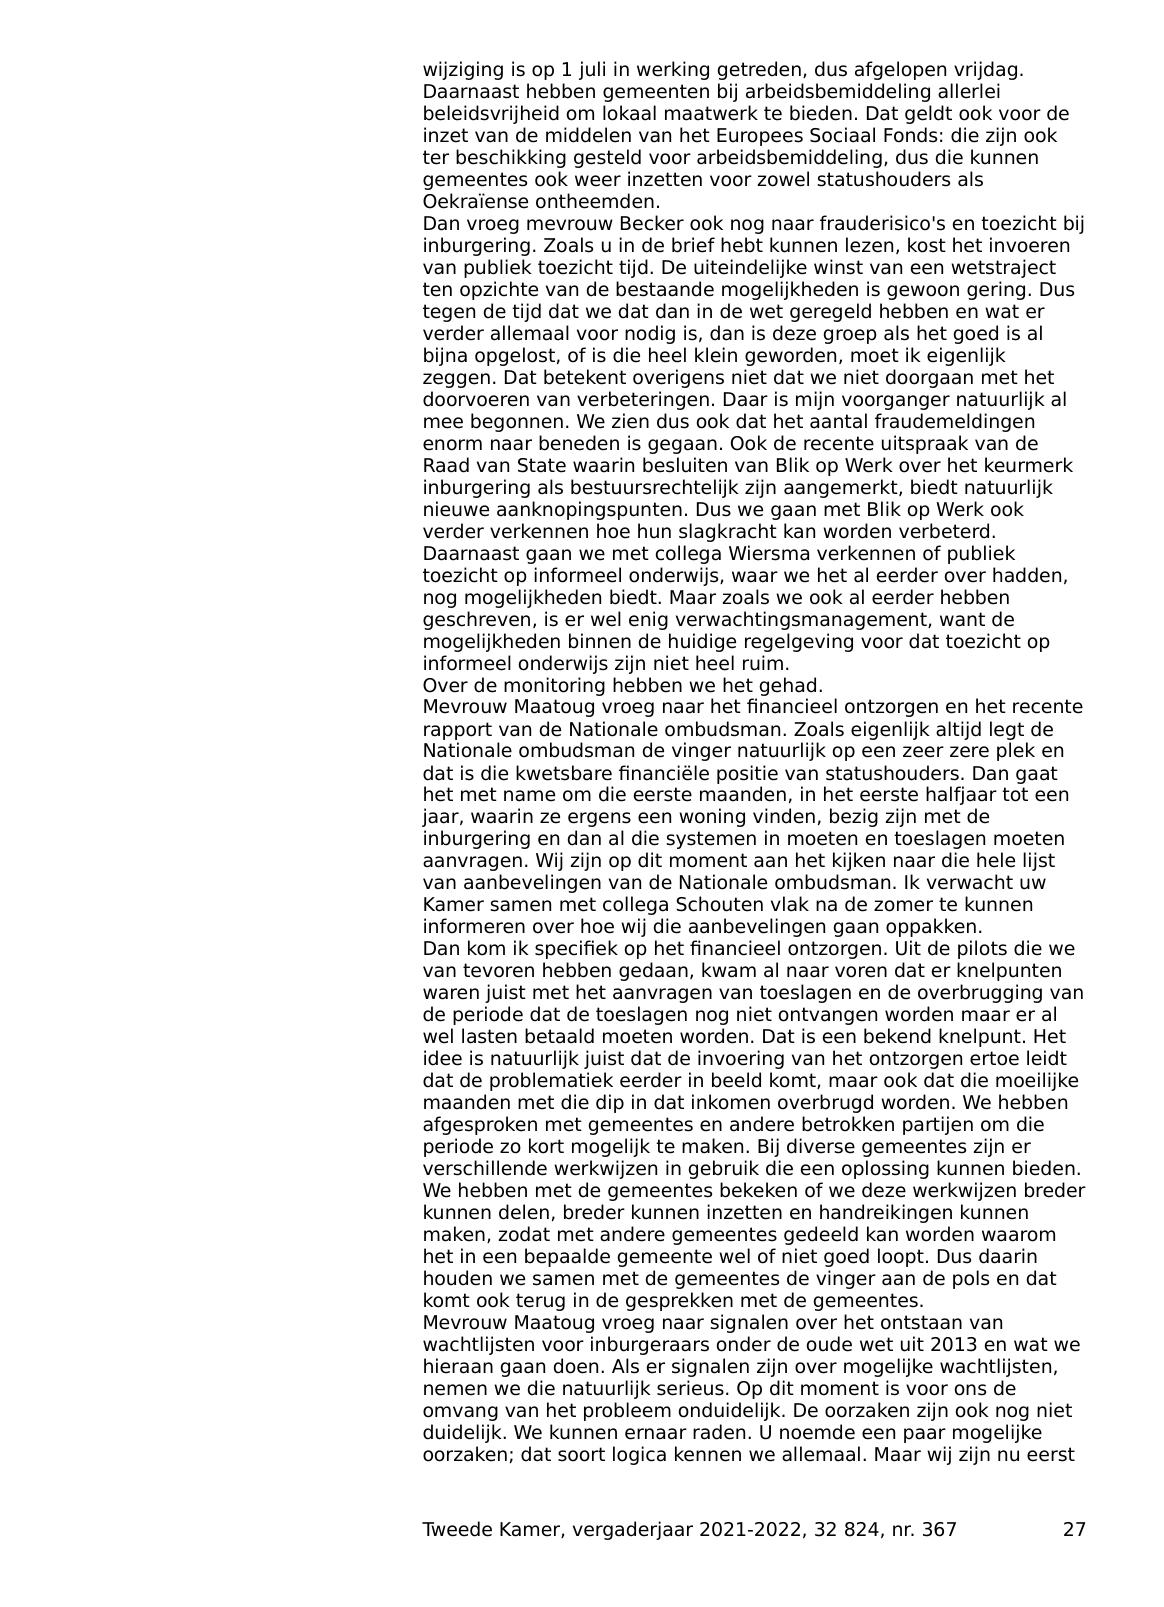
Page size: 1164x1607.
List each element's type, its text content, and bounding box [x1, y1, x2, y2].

text Dan vroeg mevrouw Becker ook nog naar frauderisico's en toezicht bij inburgering. Zoals u in de brief hebt kunnen lezen, kost het invoeren van publiek toezicht tijd. De uiteindelijke winst van een wetstraject ten opzichte van de bestaande mogelijkheden is gewoon gering. Dus tegen de tijd dat we dat dan in de wet geregeld hebben en wat er verder allemaal voor nodig is, dan is deze groep als het goed is al bijna opgelost, of is die heel klein geworden, moet ik eigenlijk zeggen. Dat betekent overigens niet dat we niet doorgaan met het doorvoeren van verbeteringen. Daar is mijn voorganger natuurlijk al mee begonnen. We zien dus ook dat het aantal fraudemeldingen enorm naar beneden is gegaan. Ook de recente uitspraak van de Raad van State waarin besluiten van Blik op Werk over het keurmerk inburgering als bestuursrechtelijk zijn aangemerkt, biedt natuurlijk nieuwe aanknopingspunten. Dus we gaan met Blik op Werk ook verder verkennen hoe hun slagkracht kan worden verbeterd. [422, 213, 1087, 543]
text Over de monitoring hebben we het gehad. [422, 674, 1087, 696]
text Dan kom ik specifiek op het financieel ontzorgen. Uit de pilots die we van tevoren hebben gedaan, kwam al naar voren dat er knelpunten waren juist met het aanvragen van toeslagen en de overbrugging van de periode dat de toeslagen nog niet ontvangen worden maar er al wel lasten betaald moeten worden. Dat is een bekend knelpunt. Het idee is natuurlijk juist dat de invoering van het ontzorgen ertoe leidt dat de problematiek eerder in beeld komt, maar ook dat die moeilijke maanden met die dip in dat inkomen overbrugd worden. We hebben afgesproken met gemeentes en andere betrokken partijen om die periode zo kort mogelijk te maken. Bij diverse gemeentes zijn er verschillende werkwijzen in gebruik die een oplossing kunnen bieden. We hebben met de gemeentes bekeken of we deze werkwijzen breder kunnen delen, breder kunnen inzetten en handreikingen kunnen maken, zodat met andere gemeentes gedeeld kan worden waarom het in een bepaalde gemeente wel of niet goed loopt. Dus daarin houden we samen met de gemeentes de vinger aan de pols en dat komt ook terug in de gesprekken met de gemeentes. [422, 938, 1087, 1312]
text Mevrouw Maatoug vroeg naar signalen over het ontstaan van wachtlijsten voor inburgeraars onder de oude wet uit 2013 en wat we hieraan gaan doen. Als er signalen zijn over mogelijke wachtlijsten, nemen we die natuurlijk serieus. Op dit moment is voor ons de omvang van het probleem onduidelijk. De oorzaken zijn ook nog niet duidelijk. We kunnen ernaar raden. U noemde een paar mogelijke oorzaken; dat soort logica kennen we allemaal. Maar wij zijn nu eerst [422, 1312, 1087, 1466]
text Mevrouw Maatoug vroeg naar het financieel ontzorgen en het recente rapport van de Nationale ombudsman. Zoals eigenlijk altijd legt de Nationale ombudsman de vinger natuurlijk op een zeer zere plek en dat is die kwetsbare financiële positie van statushouders. Dan gaat het met name om die eerste maanden, in het eerste halfjaar tot een jaar, waarin ze ergens een woning vinden, bezig zijn met de inburgering en dan al die systemen in moeten en toeslagen moeten aanvragen. Wij zijn op dit moment aan het kijken naar die hele lijst van aanbevelingen van de Nationale ombudsman. Ik verwacht uw Kamer samen met collega Schouten vlak na de zomer te kunnen informeren over hoe wij die aanbevelingen gaan oppakken. [422, 696, 1087, 938]
text wijziging is op 1 juli in werking getreden, dus afgelopen vrijdag. Daarnaast hebben gemeenten bij arbeidsbemiddeling allerlei beleidsvrijheid om lokaal maatwerk te bieden. Dat geldt ook voor de inzet van de middelen van het Europees Sociaal Fonds: die zijn ook ter beschikking gesteld voor arbeidsbemiddeling, dus die kunnen gemeentes ook weer inzetten voor zowel statushouders als Oekraïense ontheemden. [422, 59, 1087, 213]
text Daarnaast gaan we met collega Wiersma verkennen of publiek toezicht op informeel onderwijs, waar we het al eerder over hadden, nog mogelijkheden biedt. Maar zoals we ook al eerder hebben geschreven, is er wel enig verwachtingsmanagement, want de mogelijkheden binnen de huidige regelgeving voor dat toezicht op informeel onderwijs zijn niet heel ruim. [422, 543, 1087, 674]
